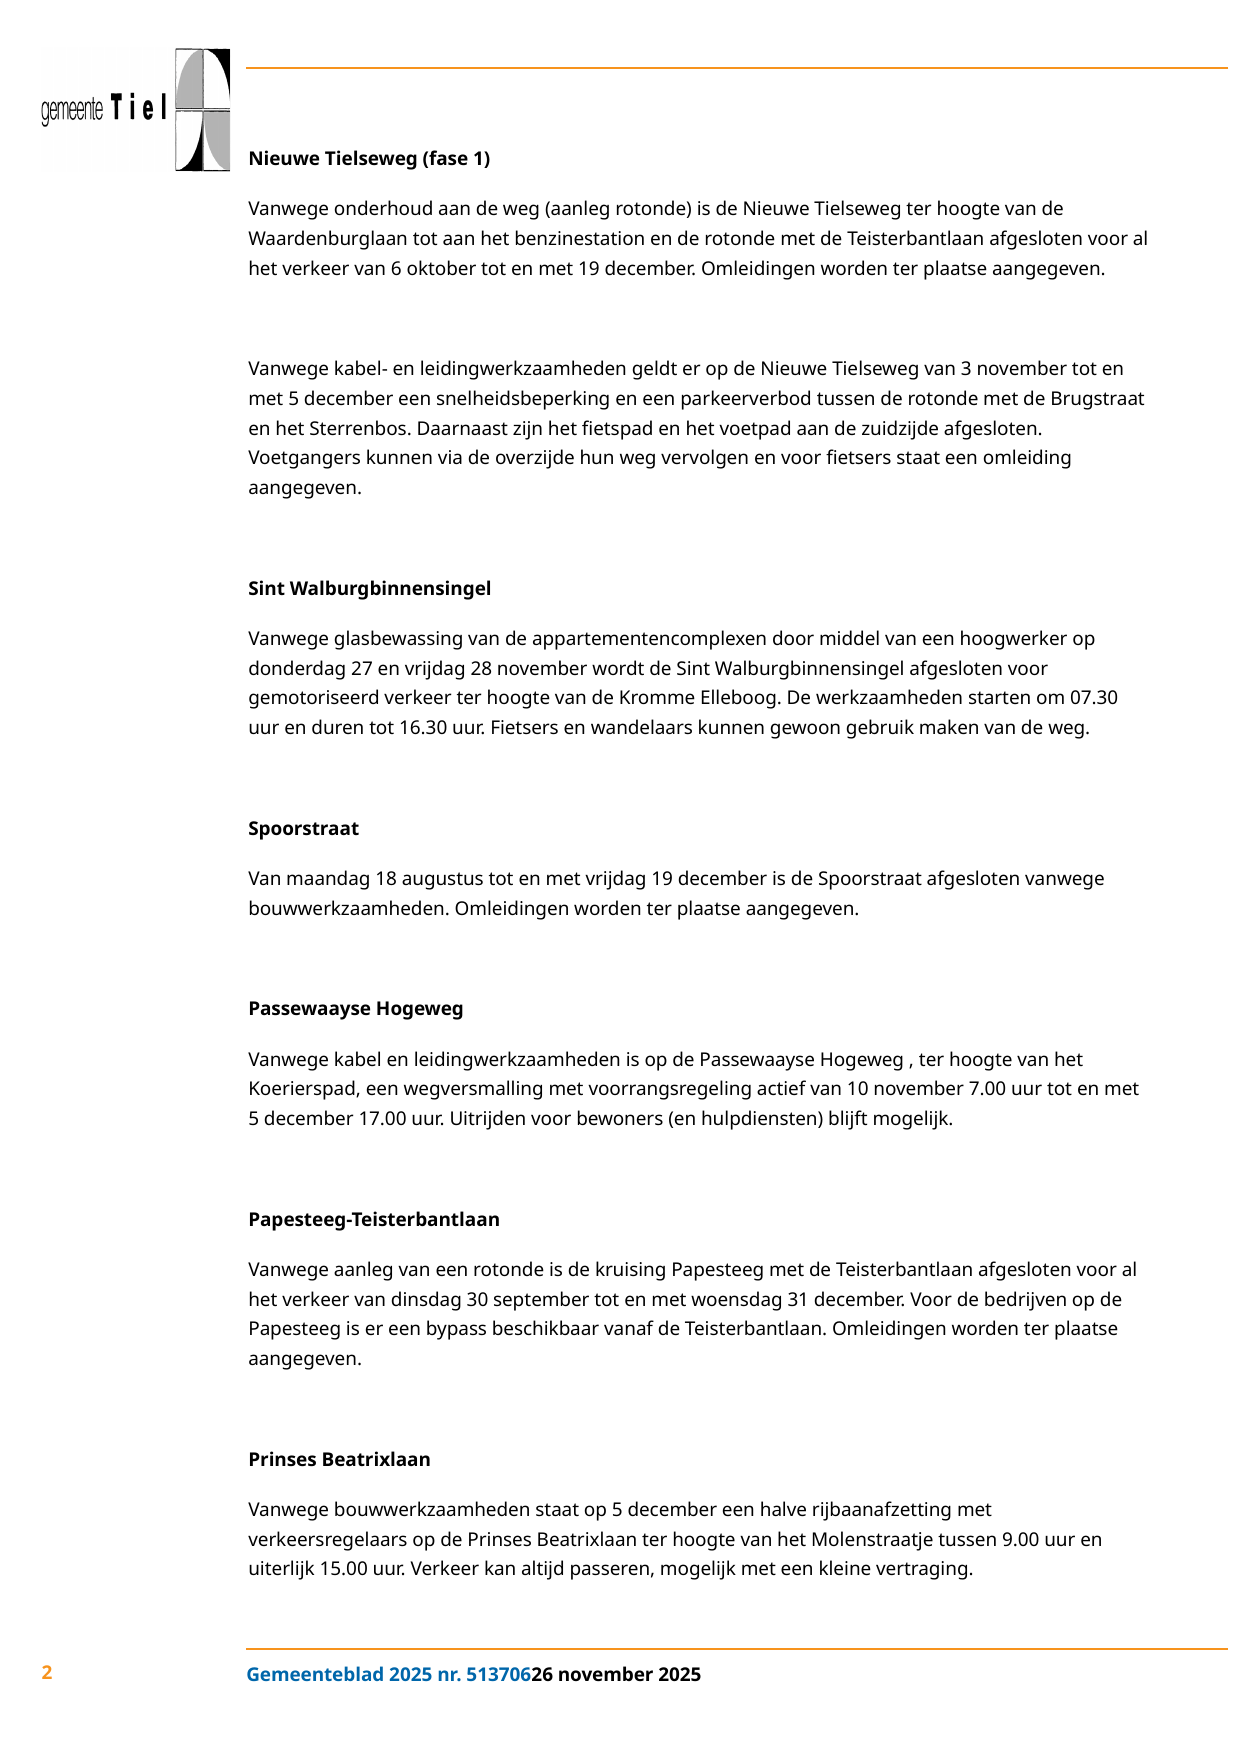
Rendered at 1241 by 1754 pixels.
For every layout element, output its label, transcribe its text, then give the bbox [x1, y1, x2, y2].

text Passewaayse Hogeweg [248, 996, 1152, 1021]
text Vanwege kabel- en leidingwerkzaamheden geldt er op de Nieuwe Tielseweg van 3 november tot en met 5 december een snelheidsbeperking en een parkeerverbod tussen de rotonde met de Brugstraat en het Sterrenbos. Daarnaast zijn het fietspad en het voetpad aan de zuidzijde afgesloten. Voetgangers kunnen via de overzijde hun weg vervolgen en voor fietsers staat een omleiding aangegeven. [248, 356, 1152, 500]
text Sint Walburgbinnensingel [248, 575, 1152, 601]
text Vanwege bouwwerkzaamheden staat op 5 december een halve rijbaanafzetting met verkeersregelaars op de Prinses Beatrixlaan ter hoogte van het Molenstraatje tussen 9.00 uur en uiterlijk 15.00 uur. Verkeer kan altijd passeren, mogelijk met een kleine vertraging. [248, 1496, 1152, 1581]
text Prinses Beatrixlaan [248, 1446, 1152, 1472]
text Vanwege onderhoud aan de weg (aanleg rotonde) is de Nieuwe Tielseweg ter hoogte van de Waardenburglaan tot aan het benzinestation en de rotonde met de Teisterbantlaan afgesloten voor al het verkeer van 6 oktober tot en met 19 december. Omleidingen worden ter plaatse aangegeven. [248, 196, 1152, 281]
text Papesteeg-Teisterbantlaan [248, 1206, 1152, 1232]
text Vanwege glasbewassing van de appartementencomplexen door middel van een hoogwerker op donderdag 27 en vrijdag 28 november wordt de Sint Walburgbinnensingel afgesloten voor gemotoriseerd verkeer ter hoogte van de Kromme Elleboog. De werkzaamheden starten om 07.30 uur en duren tot 16.30 uur. Fietsers en wandelaars kunnen gewoon gebruik maken van de weg. [248, 625, 1152, 740]
text Van maandag 18 augustus tot en met vrijdag 19 december is de Spoorstraat afgesloten vanwege bouwwerkzaamheden. Omleidingen worden ter plaatse aangegeven. [248, 865, 1152, 921]
text Spoorstraat [248, 815, 1152, 841]
text Nieuwe Tielseweg (fase 1) [248, 145, 1152, 171]
text Vanwege aanleg van een rotonde is de kruising Papesteeg met de Teisterbantlaan afgesloten voor al het verkeer van dinsdag 30 september tot en met woensdag 31 december. Voor de bedrijven op de Papesteeg is er een bypass beschikbaar vanaf de Teisterbantlaan. Omleidingen worden ter plaatse aangegeven. [248, 1256, 1152, 1371]
text Vanwege kabel en leidingwerkzaamheden is op de Passewaayse Hogeweg , ter hoogte van het Koerierspad, een wegversmalling met voorrangsregeling actief van 10 november 7.00 uur tot en met 5 december 17.00 uur. Uitrijden voor bewoners (en hulpdiensten) blijft mogelijk. [248, 1046, 1152, 1131]
picture [41, 47, 231, 172]
